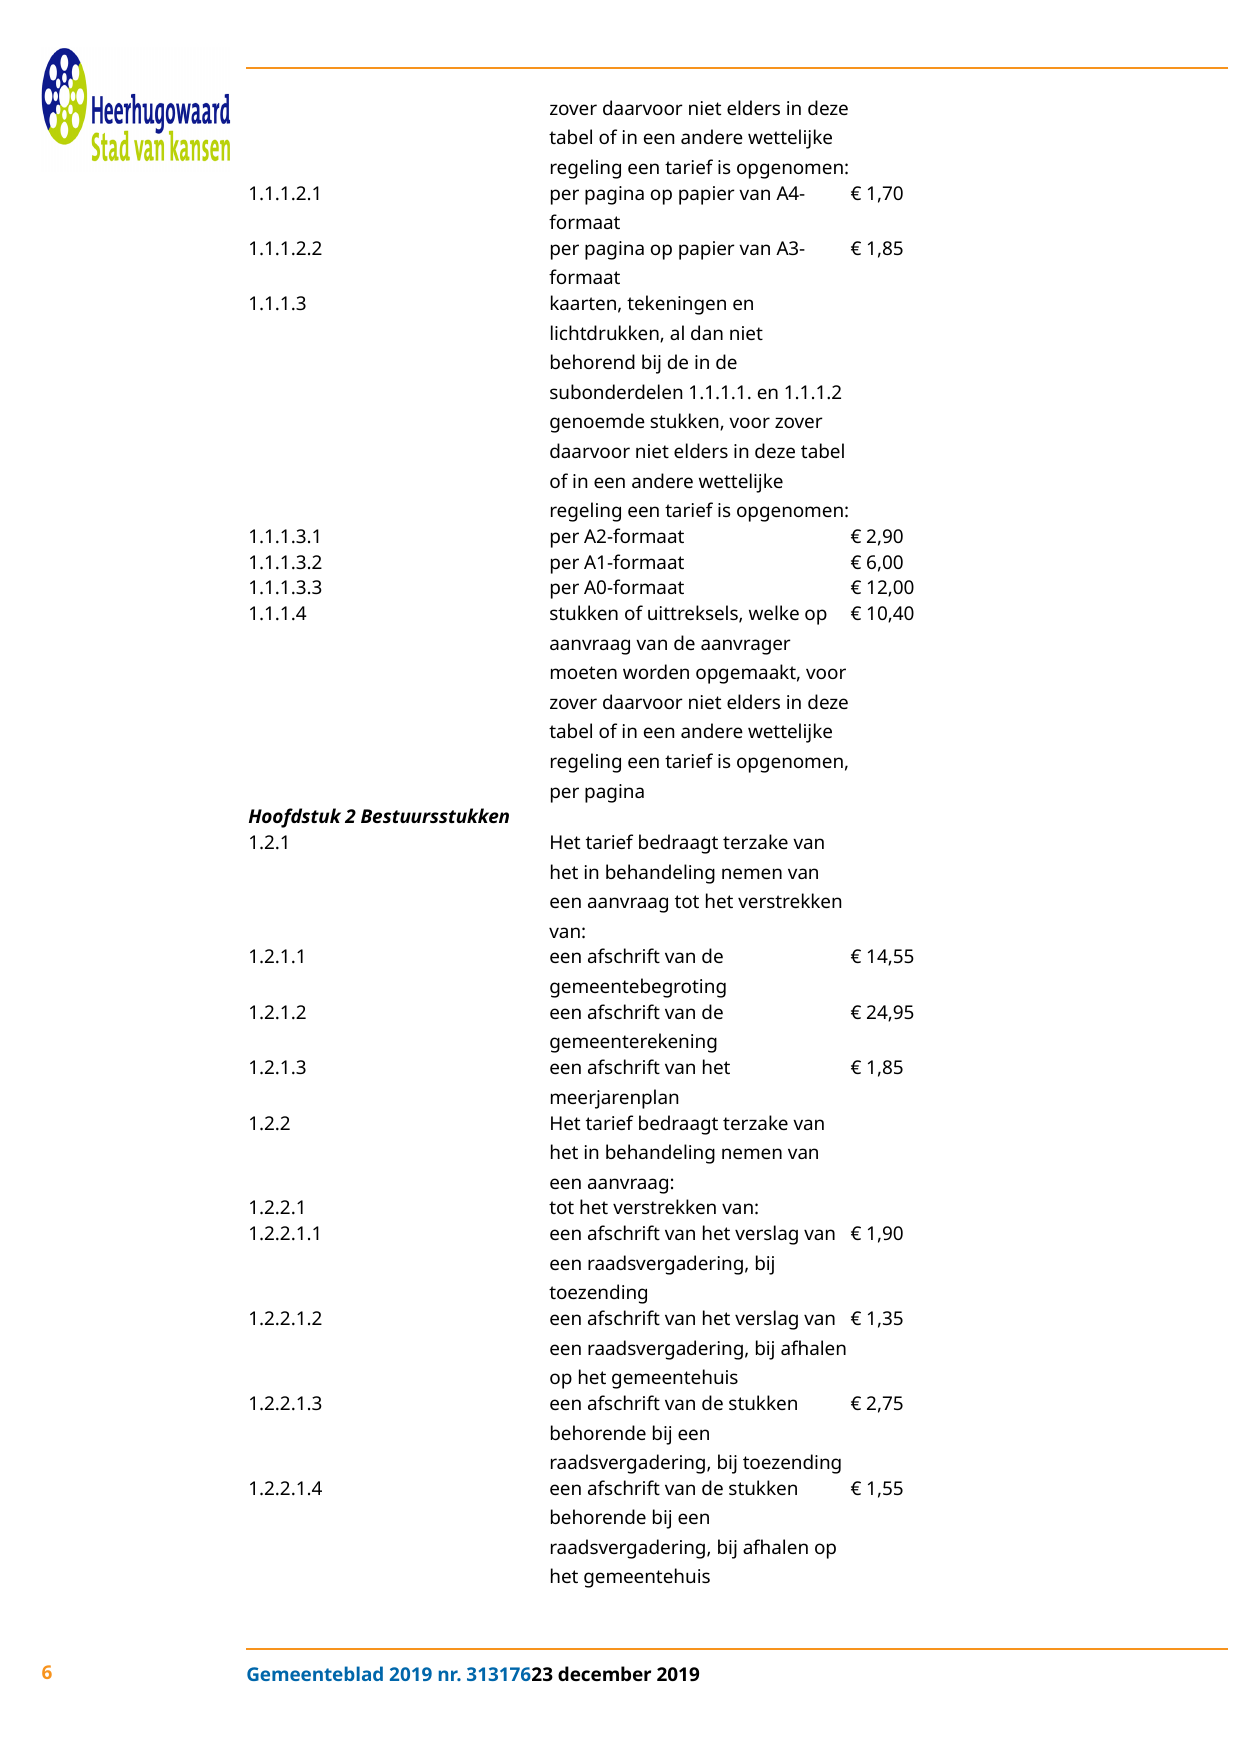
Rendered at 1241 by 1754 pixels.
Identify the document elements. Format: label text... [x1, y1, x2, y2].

table_cell 1.1.1.2.1 [248, 180, 549, 235]
table_cell 1.2.1.3 [248, 1054, 549, 1110]
table_cell een afschrift van de gemeenterekening [549, 999, 850, 1054]
table_cell per A2-formaat [549, 523, 850, 549]
table_cell Het tarief bedraagt terzake van het in behandeling nemen van een aanvraag: [549, 1110, 850, 1194]
table_cell [850, 95, 1152, 180]
table_cell een afschrift van de gemeentebegroting [549, 944, 850, 999]
table_cell 1.1.1.3.1 [248, 523, 549, 549]
table_cell € 12,00 [850, 575, 1152, 600]
table_cell een afschrift van het meerjarenplan [549, 1054, 850, 1110]
table_cell 1.2.2.1.4 [248, 1475, 549, 1589]
table_cell per A0-formaat [549, 575, 850, 600]
table_cell € 24,95 [850, 999, 1152, 1054]
table_cell per pagina op papier van A3-formaat [549, 235, 850, 290]
table_cell per pagina op papier van A4-formaat [549, 180, 850, 235]
table_cell per A1-formaat [549, 549, 850, 574]
table_cell 1.2.2.1.2 [248, 1305, 549, 1390]
table_cell 1.1.1.3 [248, 290, 549, 523]
table_cell een afschrift van de stukken behorende bij een raadsvergadering, bij afhalen op het gemeentehuis [549, 1475, 850, 1589]
table_cell stukken of uittreksels, welke op aanvraag van de aanvrager moeten worden opgemaakt, voor zover daarvoor niet elders in deze tabel of in een andere wettelijke regeling een tarief is opgenomen, per pagina [549, 600, 850, 803]
table_cell € 1,70 [850, 180, 1152, 235]
table_cell € 1,55 [850, 1475, 1152, 1589]
table_cell een afschrift van het verslag van een raadsvergadering, bij afhalen op het gemeentehuis [549, 1305, 850, 1390]
table_cell [850, 829, 1152, 944]
table_cell 1.2.2 [248, 1110, 549, 1194]
table_cell een afschrift van het verslag van een raadsvergadering, bij toezending [549, 1220, 850, 1305]
table_cell 1.2.1.1 [248, 944, 549, 999]
table_cell 1.1.1.3.2 [248, 549, 549, 574]
table_cell € 10,40 [850, 600, 1152, 803]
table_cell zover daarvoor niet elders in deze tabel of in een andere wettelijke regeling een tarief is opgenomen: [549, 95, 850, 180]
table_cell 1.1.1.3.3 [248, 575, 549, 600]
table_cell 1.1.1.4 [248, 600, 549, 803]
table_cell [850, 1110, 1152, 1194]
table_cell € 1,85 [850, 1054, 1152, 1110]
table_cell Het tarief bedraagt terzake van het in behandeling nemen van een aanvraag tot het verstrekken van: [549, 829, 850, 944]
table_cell [850, 1195, 1152, 1220]
table_cell 1.2.2.1.1 [248, 1220, 549, 1305]
table_cell [850, 290, 1152, 523]
table_cell 1.1.1.2.2 [248, 235, 549, 290]
table_cell 1.2.2.1 [248, 1195, 549, 1220]
picture [41, 47, 231, 172]
table_cell € 1,85 [850, 235, 1152, 290]
table_cell een afschrift van de stukken behorende bij een raadsvergadering, bij toezending [549, 1390, 850, 1475]
table_cell € 1,35 [850, 1305, 1152, 1390]
table_cell € 2,75 [850, 1390, 1152, 1475]
table_cell € 14,55 [850, 944, 1152, 999]
table_cell 1.2.2.1.3 [248, 1390, 549, 1475]
table_cell 1.2.1 [248, 829, 549, 944]
table_cell Hoofdstuk 2 Bestuursstukken [248, 804, 1152, 829]
table_cell tot het verstrekken van: [549, 1195, 850, 1220]
table_cell 1.2.1.2 [248, 999, 549, 1054]
table_cell kaarten, tekeningen en lichtdrukken, al dan niet behorend bij de in de subonderdelen 1.1.1.1. en 1.1.1.2 genoemde stukken, voor zover daarvoor niet elders in deze tabel of in een andere wettelijke regeling een tarief is opgenomen: [549, 290, 850, 523]
table_cell [248, 95, 549, 180]
table_cell € 1,90 [850, 1220, 1152, 1305]
table_cell € 6,00 [850, 549, 1152, 574]
table_cell € 2,90 [850, 523, 1152, 549]
